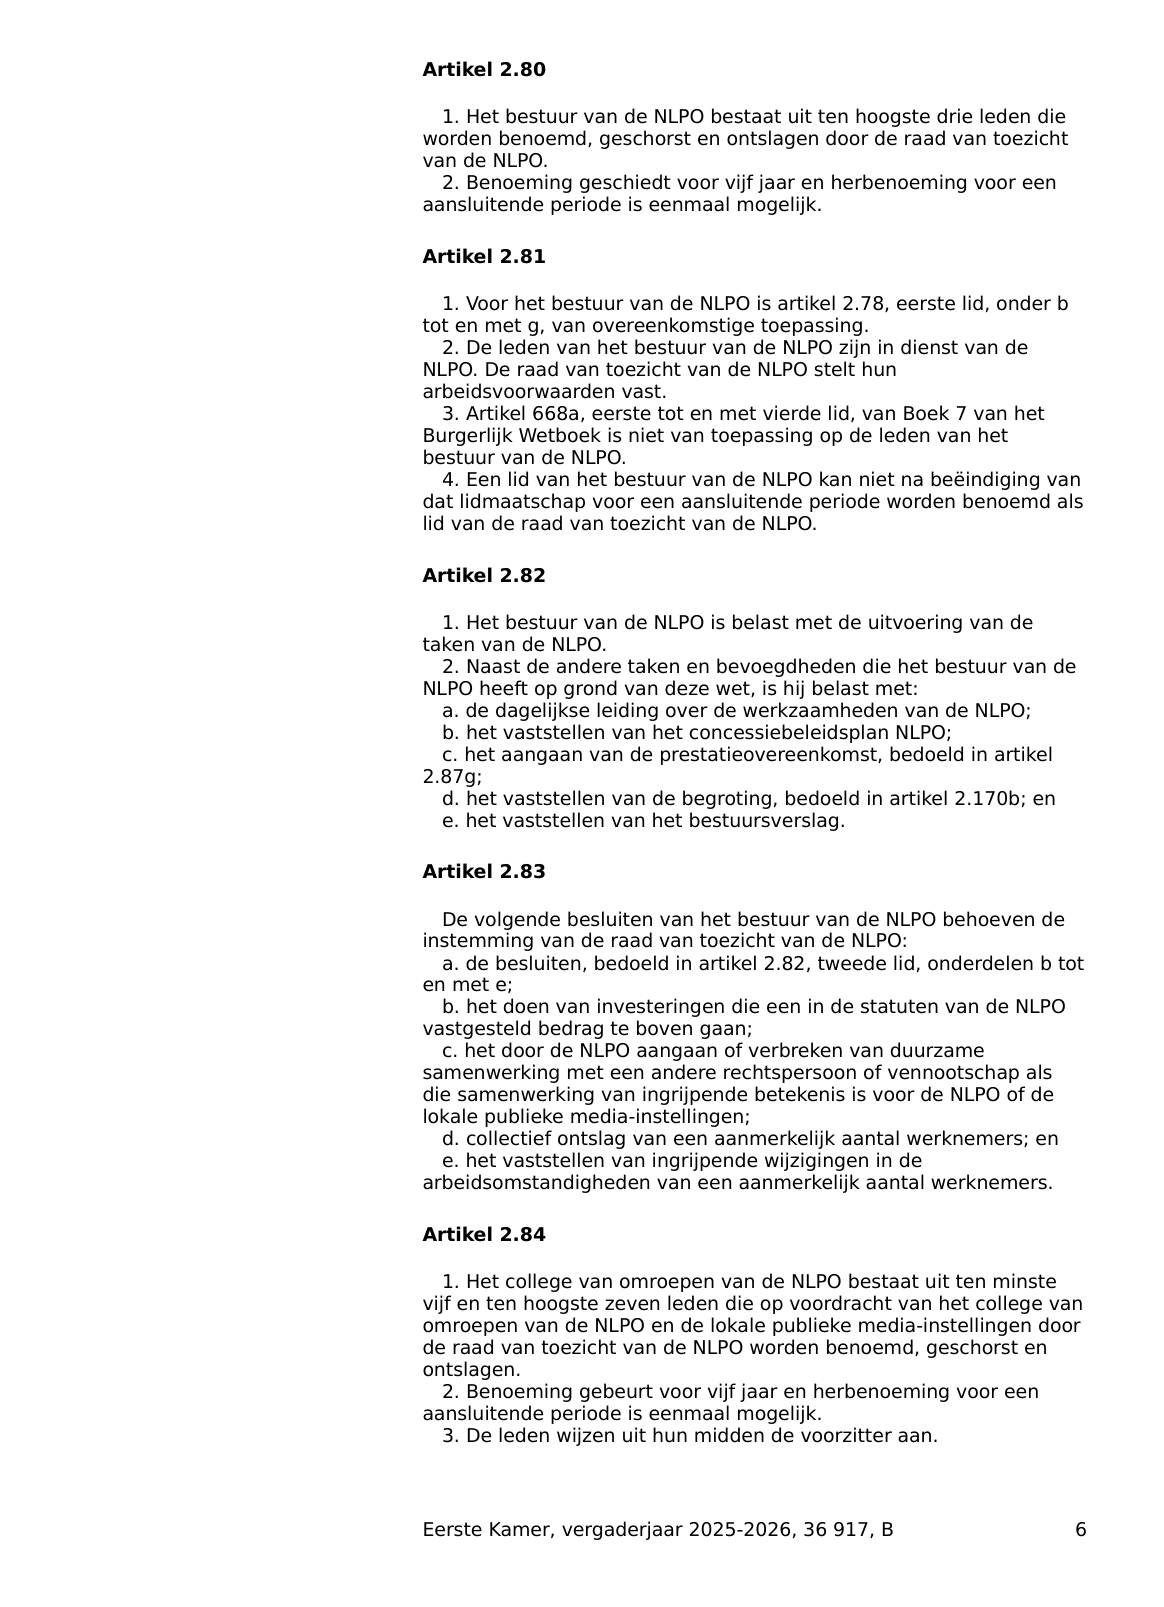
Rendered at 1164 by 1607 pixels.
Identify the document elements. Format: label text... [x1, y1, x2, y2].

text 1. Voor het bestuur van de NLPO is artikel 2.78, eerste lid, onder b tot en met g, van overeenkomstige toepassing. [422, 293, 1087, 337]
text 3. Artikel 668a, eerste tot en met vierde lid, van Boek 7 van het Burgerlijk Wetboek is niet van toepassing op de leden van het bestuur van de NLPO. [422, 403, 1087, 469]
text 4. Een lid van het bestuur van de NLPO kan niet na beëindiging van dat lidmaatschap voor een aansluitende periode worden benoemd als lid van de raad van toezicht van de NLPO. [422, 469, 1087, 535]
text d. collectief ontslag van een aanmerkelijk aantal werknemers; en [422, 1128, 1087, 1150]
text 1. Het bestuur van de NLPO bestaat uit ten hoogste drie leden die worden benoemd, geschorst en ontslagen door de raad van toezicht van de NLPO. [422, 106, 1087, 172]
text c. het aangaan van de prestatieovereenkomst, bedoeld in artikel 2.87g; [422, 743, 1087, 787]
text b. het vaststellen van het concessiebeleidsplan NLPO; [422, 722, 1087, 743]
text 2. De leden van het bestuur van de NLPO zijn in dienst van de NLPO. De raad van toezicht van de NLPO stelt hun arbeidsvoorwaarden vast. [422, 337, 1087, 403]
text b. het doen van investeringen die een in de statuten van de NLPO vastgesteld bedrag te boven gaan; [422, 996, 1087, 1040]
text a. de besluiten, bedoeld in artikel 2.82, tweede lid, onderdelen b tot en met e; [422, 952, 1087, 996]
text 1. Het college van omroepen van de NLPO bestaat uit ten minste vijf en ten hoogste zeven leden die op voordracht van het college van omroepen van de NLPO en de lokale publieke media-instellingen door de raad van toezicht van de NLPO worden benoemd, geschorst en ontslagen. [422, 1271, 1087, 1381]
subtitle Artikel 2.80 [422, 59, 1087, 81]
text 2. Naast de andere taken en bevoegdheden die het bestuur van de NLPO heeft op grond van deze wet, is hij belast met: [422, 656, 1087, 699]
text e. het vaststellen van ingrijpende wijzigingen in de arbeidsomstandigheden van een aanmerkelijk aantal werknemers. [422, 1150, 1087, 1194]
text d. het vaststellen van de begroting, bedoeld in artikel 2.170b; en [422, 787, 1087, 809]
subtitle Artikel 2.83 [422, 861, 1087, 883]
text e. het vaststellen van het bestuursverslag. [422, 809, 1087, 831]
text c. het door de NLPO aangaan of verbreken van duurzame samenwerking met een andere rechtspersoon of vennootschap als die samenwerking van ingrijpende betekenis is voor de NLPO of de lokale publieke media-instellingen; [422, 1040, 1087, 1128]
text a. de dagelijkse leiding over de werkzaamheden van de NLPO; [422, 699, 1087, 722]
subtitle Artikel 2.81 [422, 246, 1087, 268]
subtitle Artikel 2.84 [422, 1224, 1087, 1246]
text De volgende besluiten van het bestuur van de NLPO behoeven de instemming van de raad van toezicht van de NLPO: [422, 908, 1087, 952]
text 2. Benoeming geschiedt voor vijf jaar en herbenoeming voor een aansluitende periode is eenmaal mogelijk. [422, 172, 1087, 216]
text 3. De leden wijzen uit hun midden de voorzitter aan. [422, 1425, 1087, 1447]
text 2. Benoeming gebeurt voor vijf jaar en herbenoeming voor een aansluitende periode is eenmaal mogelijk. [422, 1381, 1087, 1425]
text 1. Het bestuur van de NLPO is belast met de uitvoering van de taken van de NLPO. [422, 612, 1087, 656]
subtitle Artikel 2.82 [422, 565, 1087, 587]
